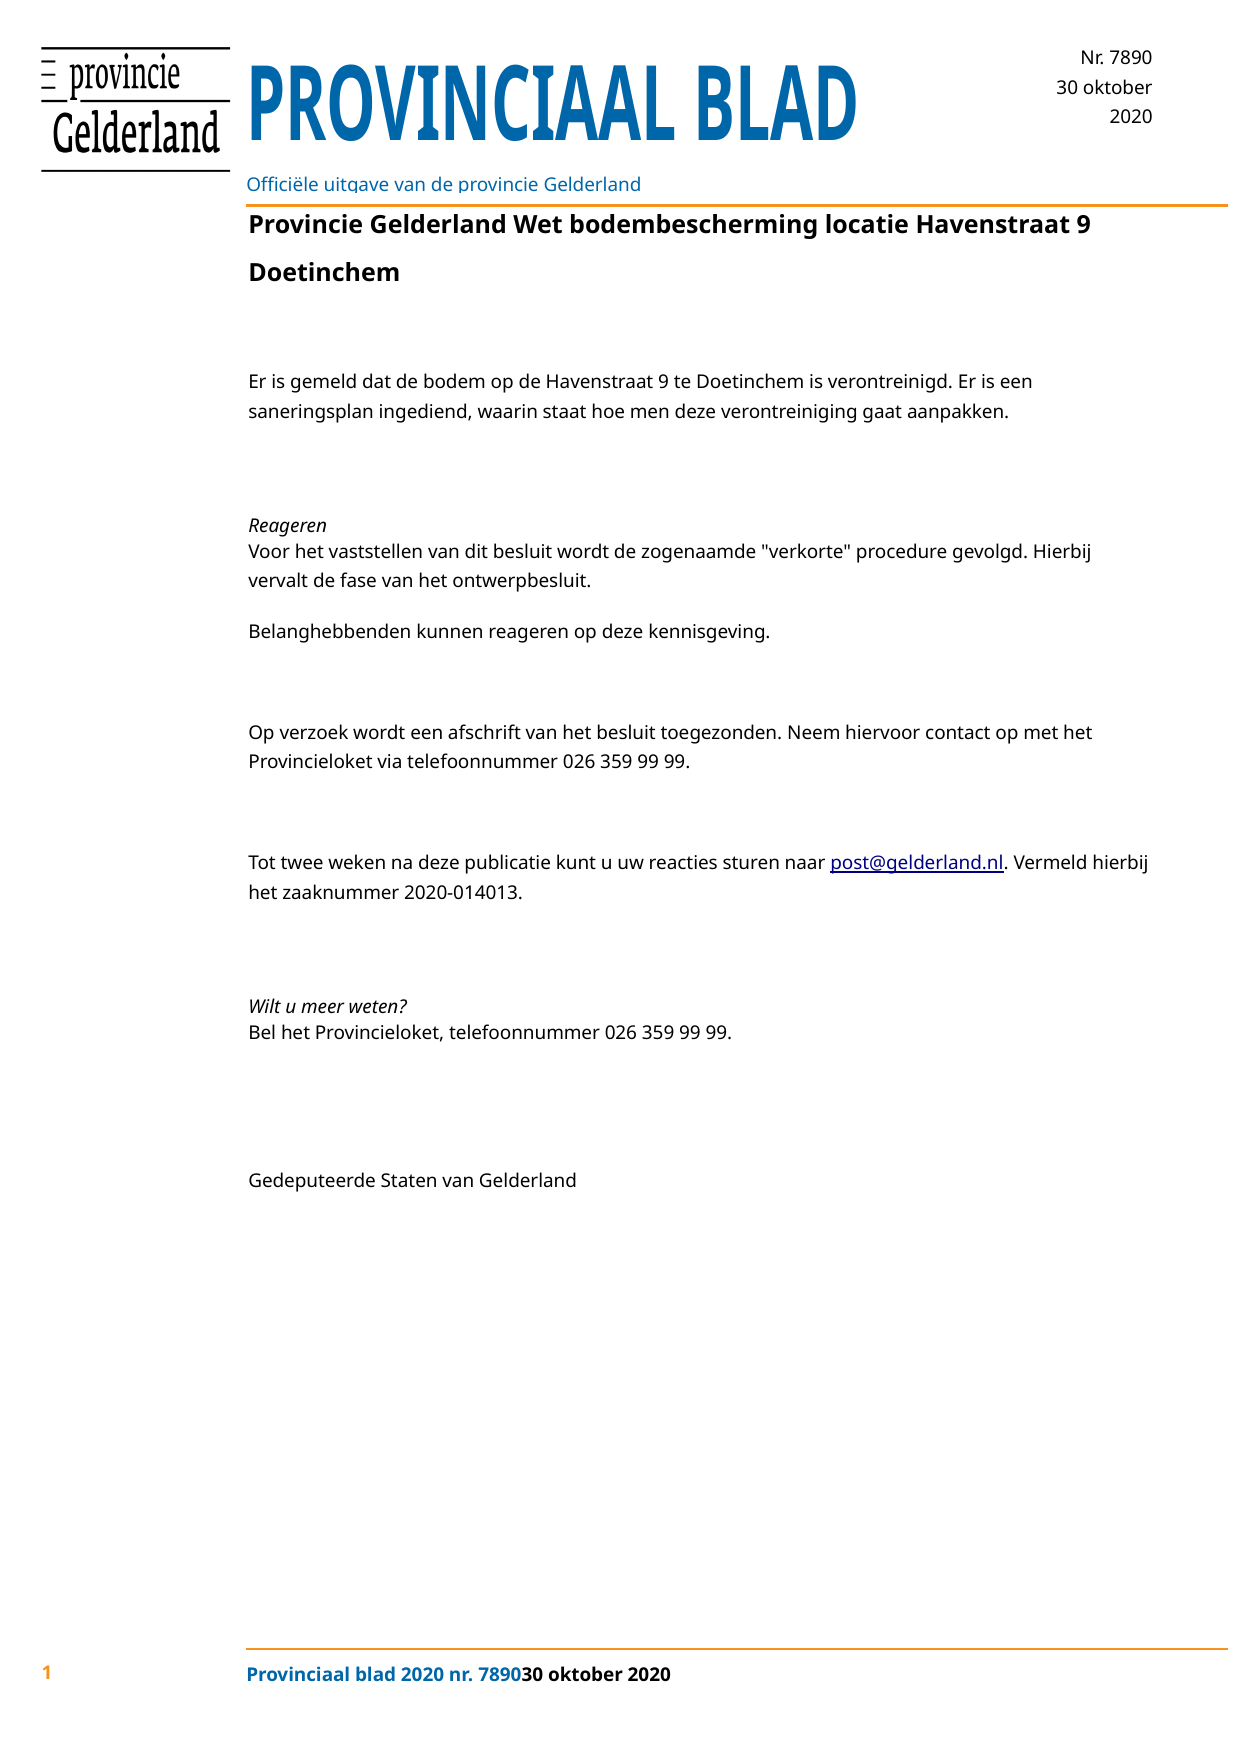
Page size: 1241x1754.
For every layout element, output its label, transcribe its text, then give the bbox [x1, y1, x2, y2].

text Bel het Provincieloket, telefoonnummer 026 359 99 99. [248, 1019, 1152, 1045]
text Reageren [248, 512, 1152, 538]
text Op verzoek wordt een afschrift van het besluit toegezonden. Neem hiervoor contact op met het Provincieloket via telefoonnummer 026 359 99 99. [248, 719, 1152, 774]
text Gedeputeerde Staten van Gelderland [248, 1168, 1152, 1193]
picture [41, 47, 231, 172]
text Er is gemeld dat de bodem op de Havenstraat 9 te Doetinchem is verontreinigd. Er is een saneringsplan ingediend, waarin staat hoe men deze verontreiniging gaat aanpakken. [248, 368, 1152, 424]
text Belanghebbenden kunnen reageren op deze kennisgeving. [248, 618, 1152, 644]
text Tot twee weken na deze publicatie kunt u uw reacties sturen naar post@gelderland.nl. Vermeld hierbij het zaaknummer 2020-014013. [248, 849, 1152, 904]
text Voor het vaststellen van dit besluit wordt de zogenaamde "verkorte" procedure gevolgd. Hierbij vervalt de fase van het ontwerpbesluit. [248, 538, 1152, 593]
text Wilt u meer weten? [248, 993, 1152, 1019]
text Provincie Gelderland Wet bodembescherming locatie Havenstraat 9 Doetinchem [248, 207, 1152, 288]
